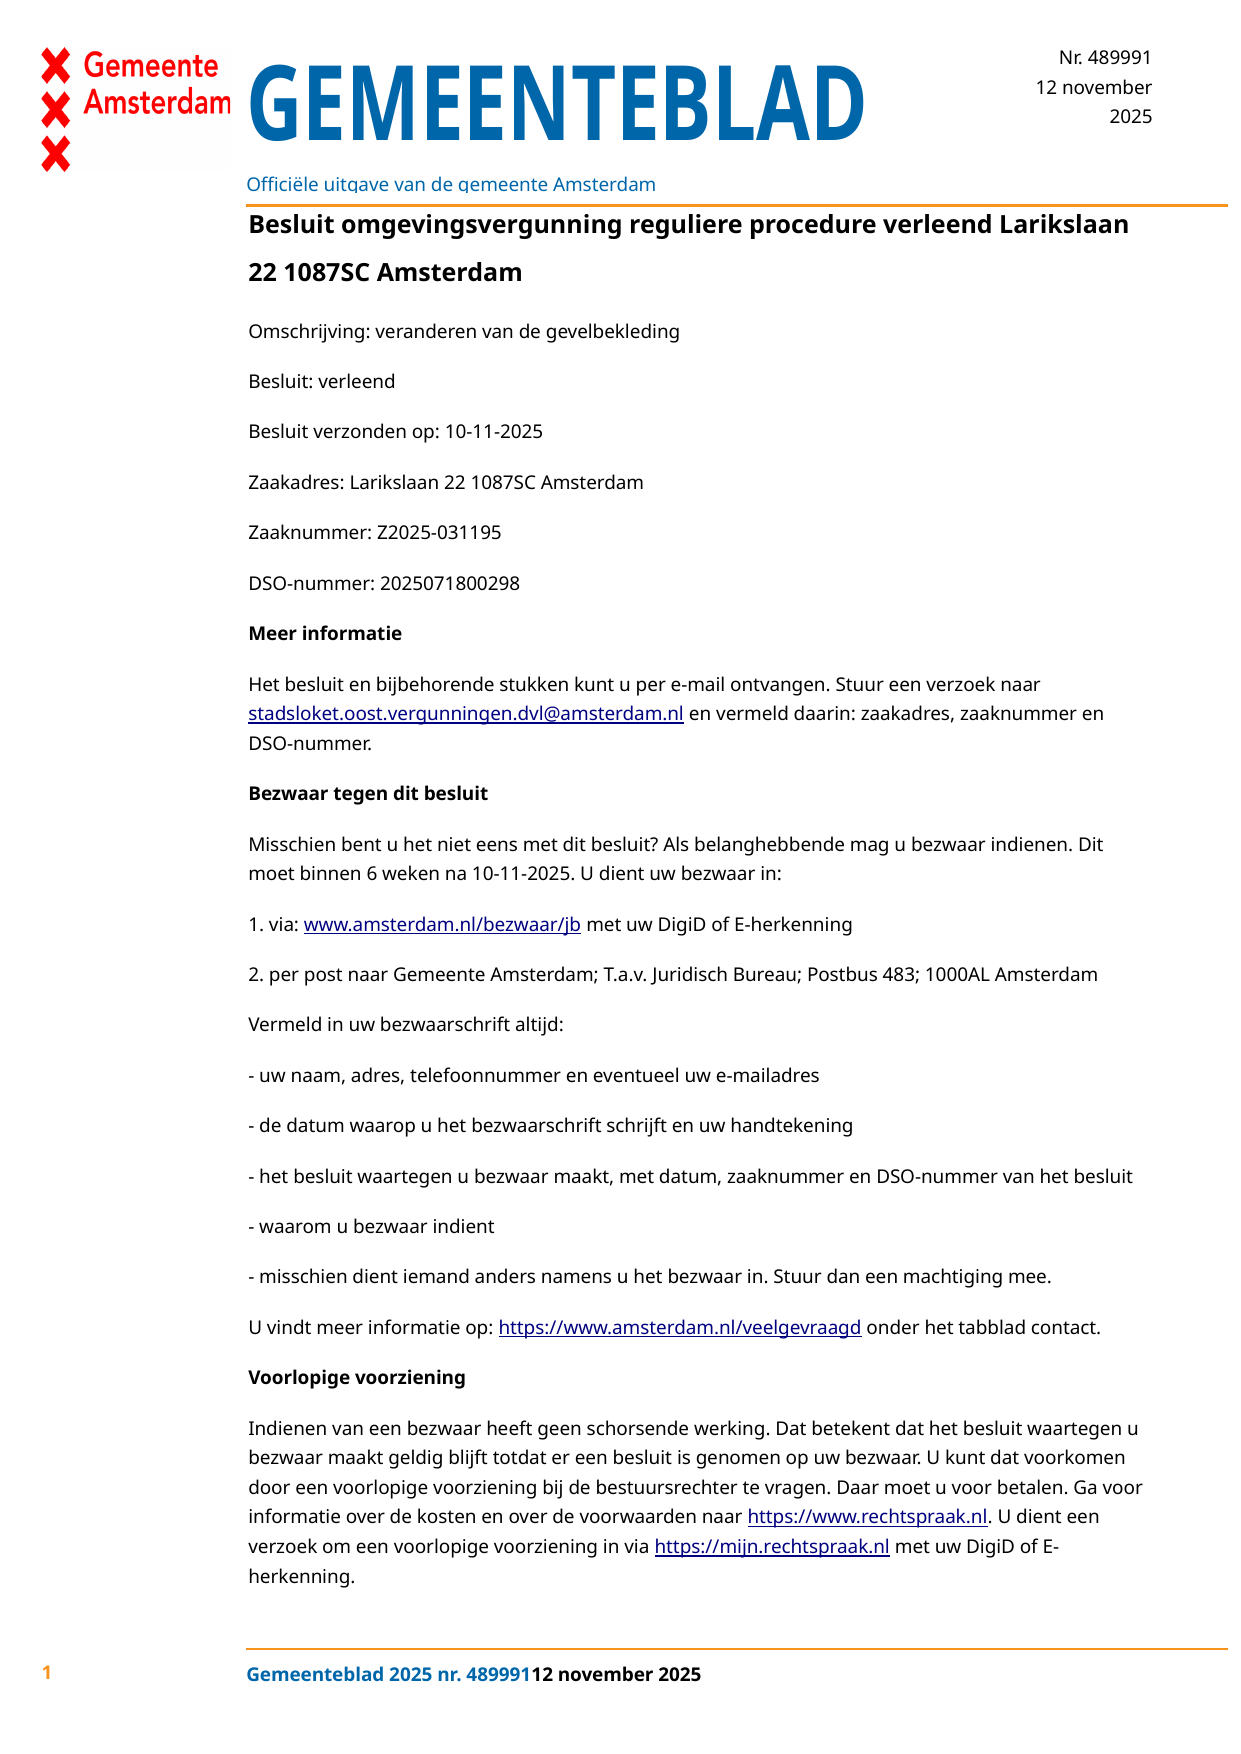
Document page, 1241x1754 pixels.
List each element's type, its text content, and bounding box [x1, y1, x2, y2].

text U vindt meer informatie op: https://www.amsterdam.nl/veelgevraagd onder het tabblad contact. [248, 1314, 1152, 1340]
text Bezwaar tegen dit besluit [248, 780, 1152, 806]
picture [41, 47, 231, 172]
text - misschien dient iemand anders namens u het bezwaar in. Stuur dan een machtiging mee. [248, 1264, 1152, 1289]
text 1. via: www.amsterdam.nl/bezwaar/jb met uw DigiD of E-herkenning [248, 911, 1152, 937]
text - uw naam, adres, telefoonnummer en eventueel uw e-mailadres [248, 1062, 1152, 1088]
text Besluit: verleend [248, 368, 1152, 394]
text DSO-nummer: 2025071800298 [248, 570, 1152, 596]
text Besluit omgevingsvergunning reguliere procedure verleend Larikslaan 22 1087SC Amsterdam [248, 207, 1152, 288]
text Meer informatie [248, 620, 1152, 646]
text Indienen van een bezwaar heeft geen schorsende werking. Dat betekent dat het besluit waartegen u bezwaar maakt geldig blijft totdat er een besluit is genomen op uw bezwaar. U kunt dat voorkomen door een voorlopige voorziening bij de bestuursrechter te vragen. Daar moet u voor betalen. Ga voor informatie over de kosten en over de voorwaarden naar https://www.rechtspraak.nl. U dient een verzoek om een voorlopige voorziening in via https://mijn.rechtspraak.nl met uw DigiD of E-herkenning. [248, 1415, 1152, 1589]
text 2. per post naar Gemeente Amsterdam; T.a.v. Juridisch Bureau; Postbus 483; 1000AL Amsterdam [248, 961, 1152, 987]
text Zaakadres: Larikslaan 22 1087SC Amsterdam [248, 469, 1152, 495]
text Voorlopige voorziening [248, 1364, 1152, 1390]
text - het besluit waartegen u bezwaar maakt, met datum, zaaknummer en DSO-nummer van het besluit [248, 1163, 1152, 1189]
text Zaaknummer: Z2025-031195 [248, 519, 1152, 545]
text Omschrijving: veranderen van de gevelbekleding [248, 318, 1152, 344]
text Het besluit en bijbehorende stukken kunt u per e-mail ontvangen. Stuur een verzoek naar stadsloket.oost.vergunningen.dvl@amsterdam.nl en vermeld daarin: zaakadres, zaaknummer en DSO-nummer. [248, 671, 1152, 756]
text - de datum waarop u het bezwaarschrift schrijft en uw handtekening [248, 1112, 1152, 1138]
text Vermeld in uw bezwaarschrift altijd: [248, 1012, 1152, 1037]
text - waarom u bezwaar indient [248, 1213, 1152, 1239]
text Misschien bent u het niet eens met dit besluit? Als belanghebbende mag u bezwaar indienen. Dit moet binnen 6 weken na 10-11-2025. U dient uw bezwaar in: [248, 831, 1152, 886]
text Besluit verzonden op: 10-11-2025 [248, 419, 1152, 444]
